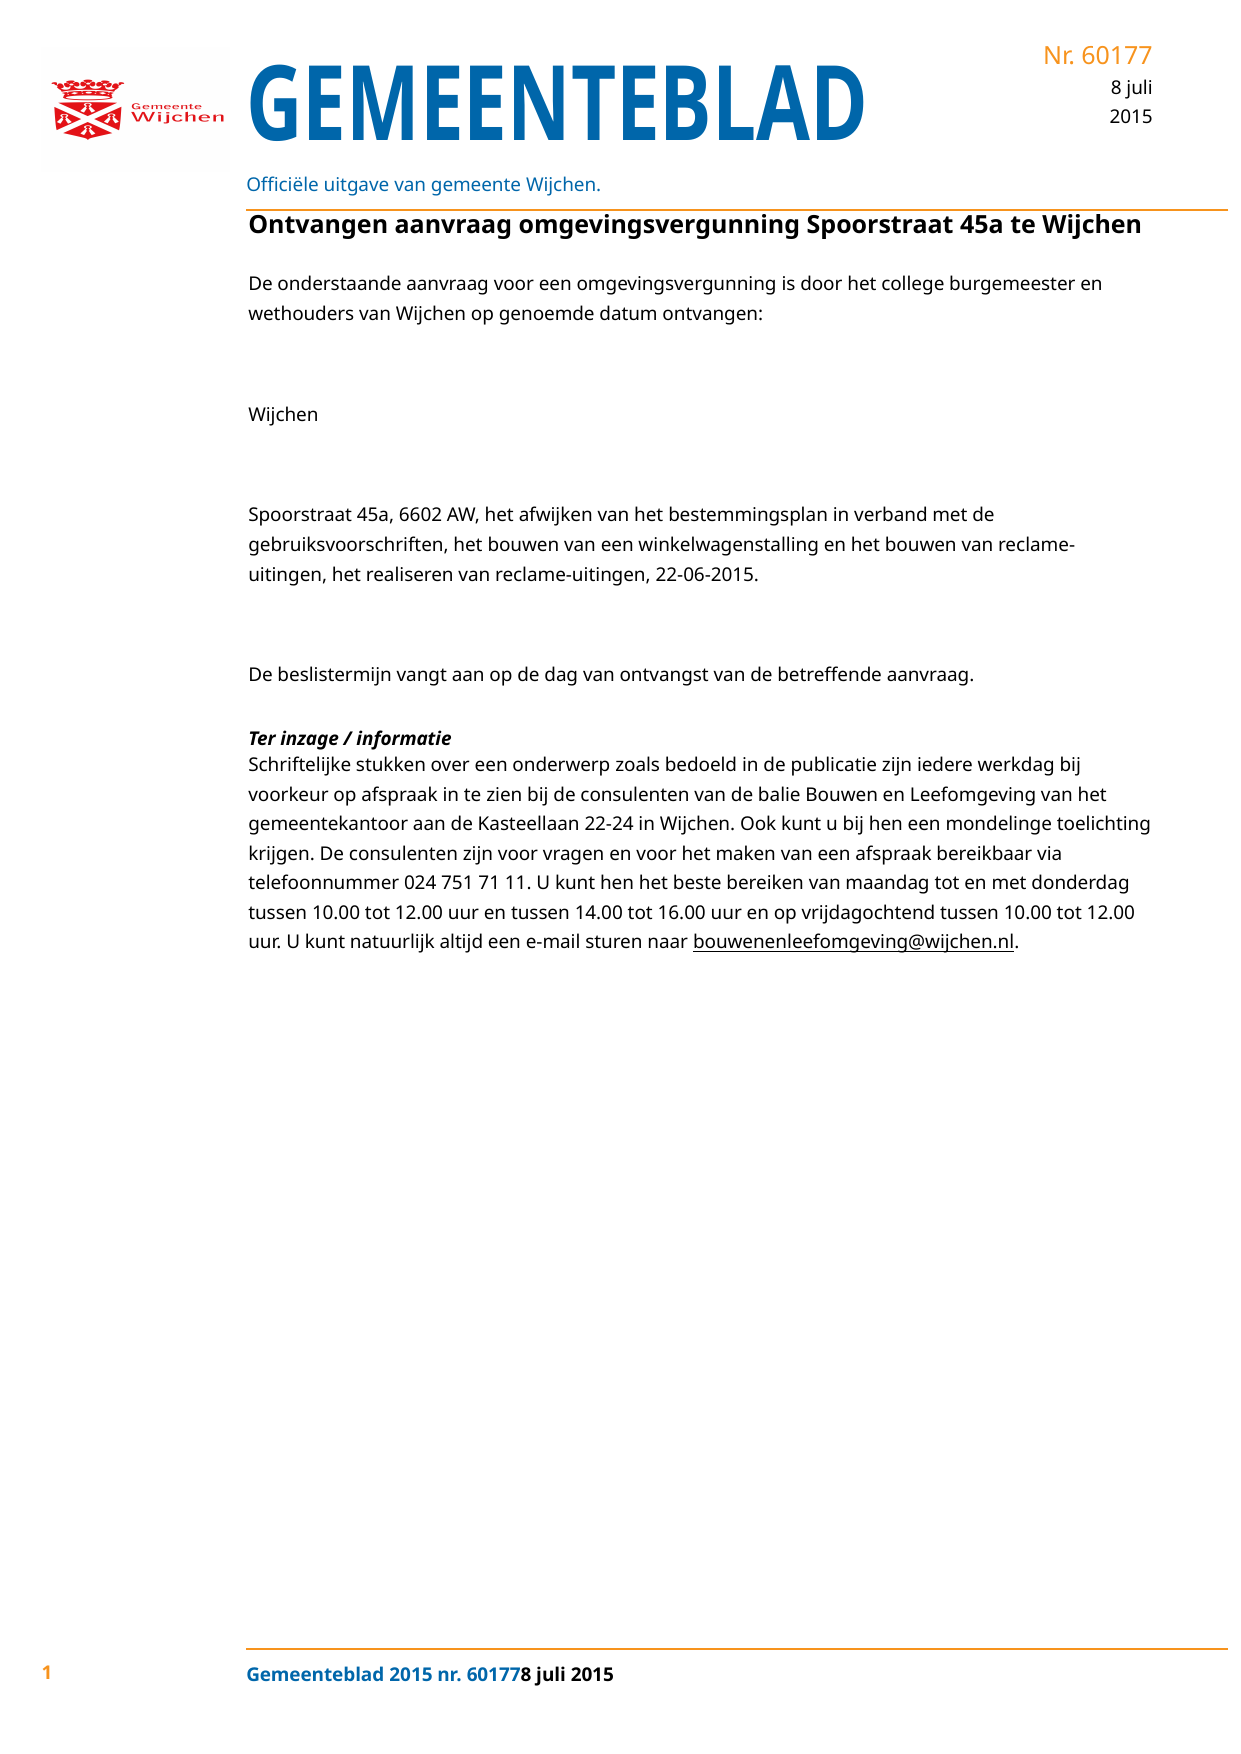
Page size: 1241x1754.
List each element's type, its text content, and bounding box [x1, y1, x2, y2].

text Spoorstraat 45a, 6602 AW, het afwijken van het bestemmingsplan in verband met de gebruiksvoorschriften, het bouwen van een winkelwagenstalling en het bouwen van reclame-uitingen, het realiseren van reclame-uitingen, 22-06-2015. [248, 502, 1152, 586]
text Ter inzage / informatie [248, 726, 1152, 751]
text Ontvangen aanvraag omgevingsvergunning Spoorstraat 45a te Wijchen [248, 211, 1152, 241]
text Schriftelijke stukken over een onderwerp zoals bedoeld in de publicatie zijn iedere werkdag bij voorkeur op afspraak in te zien bij de consulenten van de balie Bouwen en Leefomgeving van het gemeentekantoor aan de Kasteellaan 22-24 in Wijchen. Ook kunt u bij hen een mondelinge toelichting krijgen. De consulenten zijn voor vragen en voor het maken van een afspraak bereikbaar via telefoonnummer 024 751 71 11. U kunt hen het beste bereiken van maandag tot en met donderdag tussen 10.00 tot 12.00 uur en tussen 14.00 tot 16.00 uur en op vrijdagochtend tussen 10.00 tot 12.00 uur. U kunt natuurlijk altijd een e-mail sturen naar bouwenenleefomgeving@wijchen.nl. [248, 751, 1152, 954]
text De onderstaande aanvraag voor een omgevingsvergunning is door het college burgemeester en wethouders van Wijchen op genoemde datum ontvangen: [248, 270, 1152, 326]
text Wijchen [248, 401, 1152, 426]
text De beslistermijn vangt aan op de dag van ontvangst van de betreffende aanvraag. [248, 662, 1152, 687]
picture [41, 47, 231, 172]
